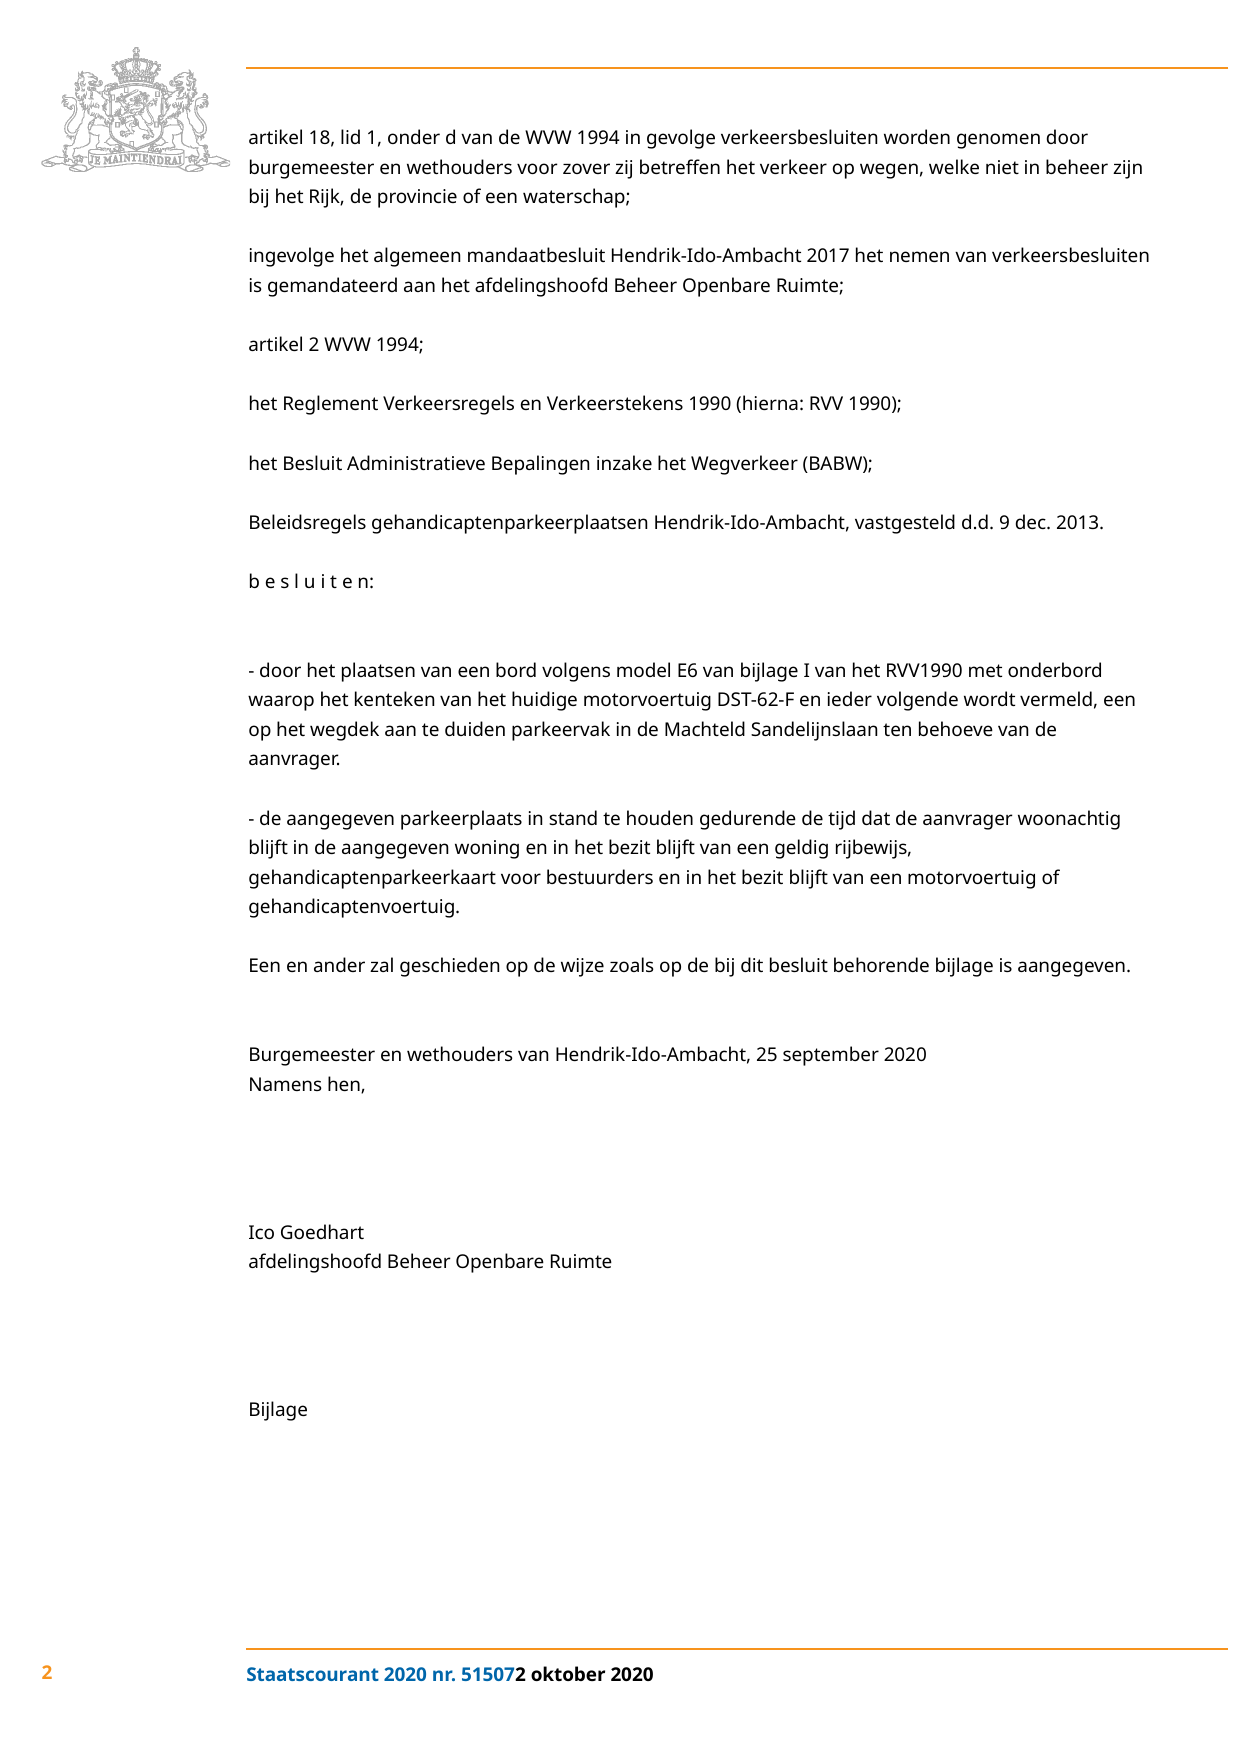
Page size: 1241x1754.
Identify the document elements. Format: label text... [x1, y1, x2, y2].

text Beleidsregels gehandicaptenparkeerplaatsen Hendrik-Ido-Ambacht, vastgesteld d.d. 9 dec. 2013. [248, 509, 1152, 535]
text - door het plaatsen van een bord volgens model E6 van bijlage I van het RVV1990 met onderbord waarop het kenteken van het huidige motorvoertuig DST-62-F en ieder volgende wordt vermeld, een op het wegdek aan te duiden parkeervak in de Machteld Sandelijnslaan ten behoeve van de aanvrager. [248, 657, 1152, 771]
text - de aangegeven parkeerplaats in stand te houden gedurende de tijd dat de aanvrager woonachtig blijft in de aangegeven woning en in het bezit blijft van een geldig rijbewijs, gehandicaptenparkeerkaart voor bestuurders en in het bezit blijft van een motorvoertuig of gehandicaptenvoertuig. [248, 805, 1152, 919]
text Ico Goedhart [248, 1219, 1152, 1245]
text Namens hen, [248, 1071, 1152, 1097]
text artikel 2 WVW 1994; [248, 331, 1152, 357]
text artikel 18, lid 1, onder d van de WVW 1994 in gevolge verkeersbesluiten worden genomen door burgemeester en wethouders voor zover zij betreffen het verkeer op wegen, welke niet in beheer zijn bij het Rijk, de provincie of een waterschap; [248, 124, 1152, 209]
picture [41, 47, 231, 172]
text ingevolge het algemeen mandaatbesluit Hendrik-Ido-Ambacht 2017 het nemen van verkeersbesluiten is gemandateerd aan het afdelingshoofd Beheer Openbare Ruimte; [248, 243, 1152, 298]
text b e s l u i t e n: [248, 568, 1152, 594]
text het Besluit Administratieve Bepalingen inzake het Wegverkeer (BABW); [248, 450, 1152, 476]
text afdelingshoofd Beheer Openbare Ruimte [248, 1248, 1152, 1274]
text Een en ander zal geschieden op de wijze zoals op de bij dit besluit behorende bijlage is aangegeven. [248, 953, 1152, 978]
text Burgemeester en wethouders van Hendrik-Ido-Ambacht, 25 september 2020 [248, 1041, 1152, 1067]
text het Reglement Verkeersregels en Verkeerstekens 1990 (hierna: RVV 1990); [248, 391, 1152, 416]
text Bijlage [248, 1396, 1152, 1422]
